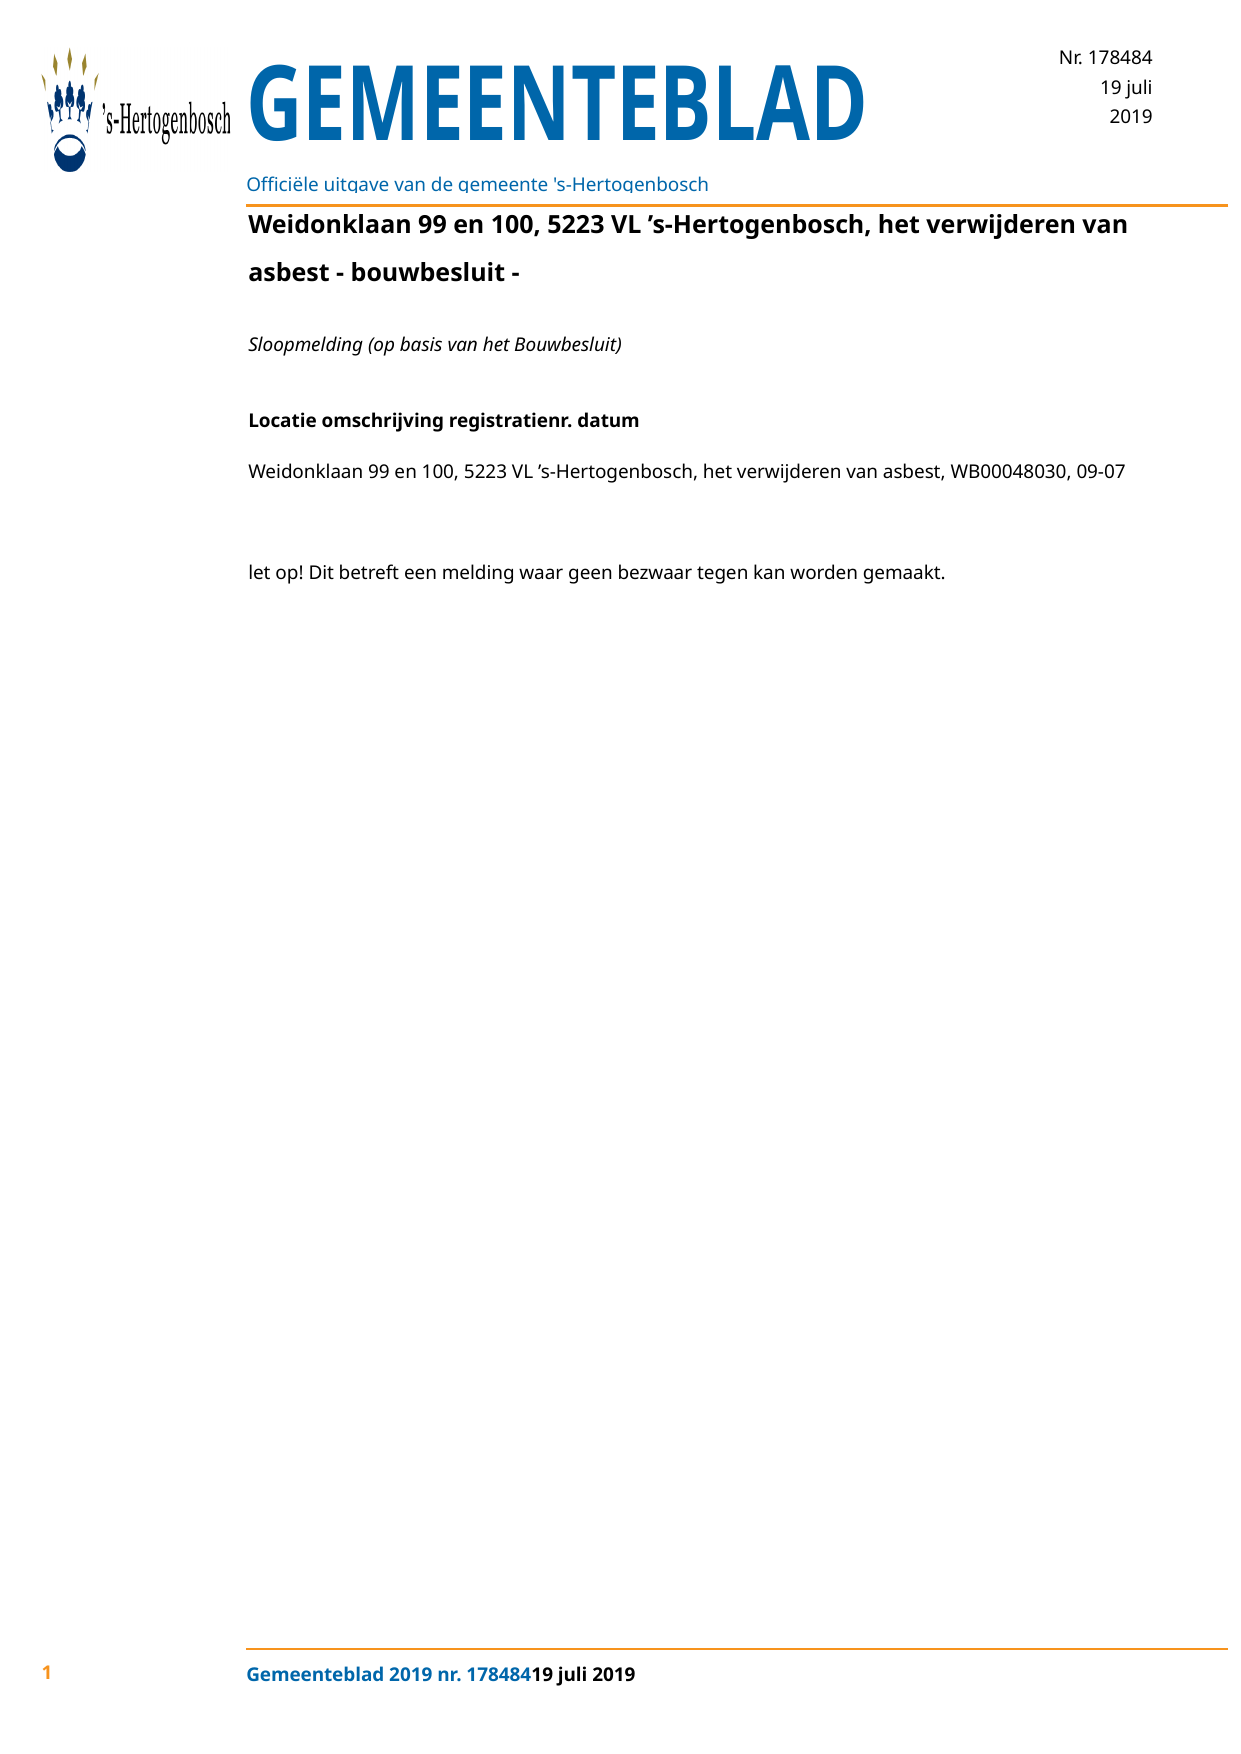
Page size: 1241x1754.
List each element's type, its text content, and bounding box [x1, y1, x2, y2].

text Weidonklaan 99 en 100, 5223 VL ’s-Hertogenbosch, het verwijderen van asbest - bouwbesluit - [248, 207, 1152, 288]
text Locatie omschrijving registratienr. datum [248, 408, 1152, 433]
text let op! Dit betreft een melding waar geen bezwaar tegen kan worden gemaakt. [248, 559, 1152, 584]
picture [41, 47, 231, 172]
text Sloopmelding (op basis van het Bouwbesluit) [248, 331, 1152, 357]
text Weidonklaan 99 en 100, 5223 VL ’s-Hertogenbosch, het verwijderen van asbest, WB00048030, 09-07 [248, 458, 1152, 484]
